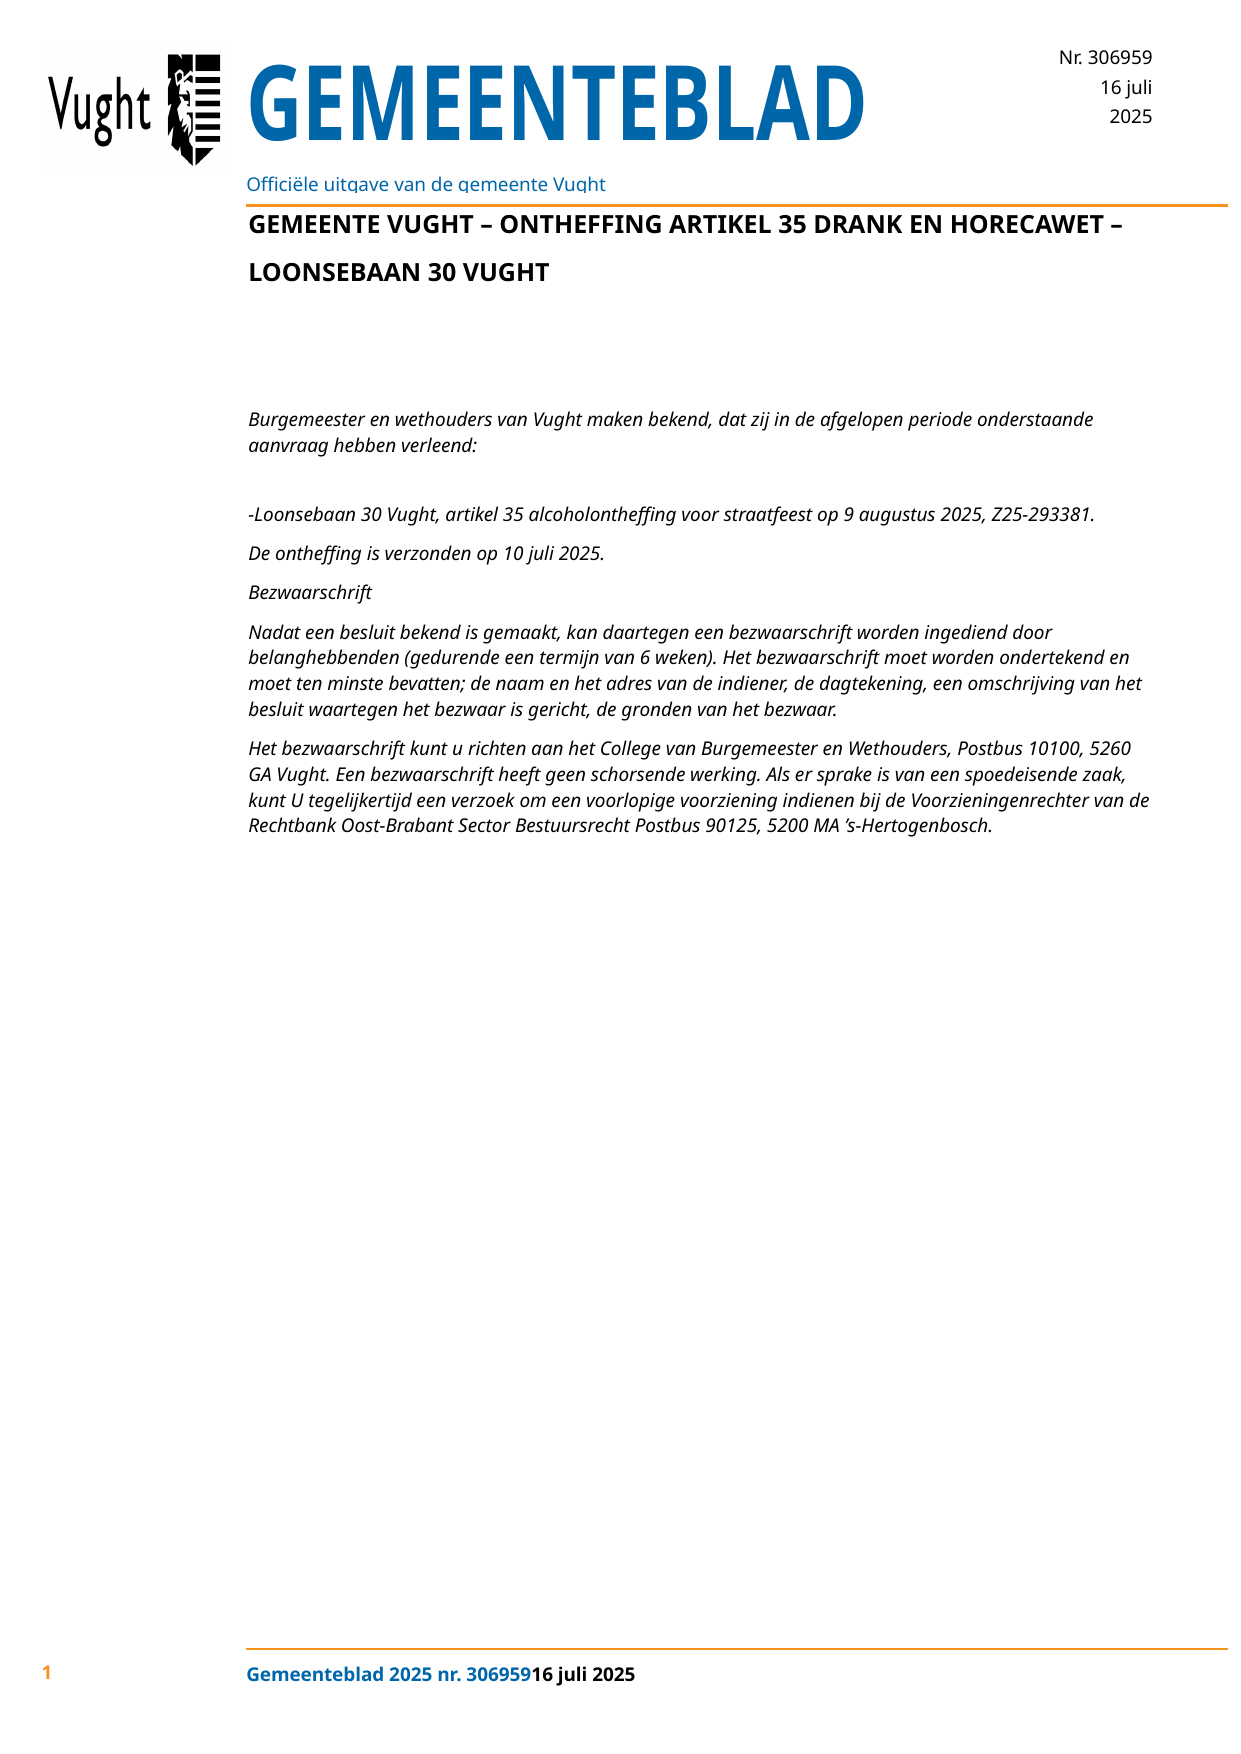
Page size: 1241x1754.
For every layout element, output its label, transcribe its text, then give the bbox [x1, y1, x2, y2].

text Burgemeester en wethouders van Vught maken bekend, dat zij in de afgelopen periode onderstaande aanvraag hebben verleend: [248, 406, 1152, 458]
text Bezwaarschrift [248, 579, 1152, 605]
text Het bezwaarschrift kunt u richten aan het College van Burgemeester en Wethouders, Postbus 10100, 5260 GA Vught. Een bezwaarschrift heeft geen schorsende werking. Als er sprake is van een spoedeisende zaak, kunt U tegelijkertijd een verzoek om een voorlopige voorziening indienen bij de Voorzieningenrechter van de Rechtbank Oost-Brabant Sector Bestuursrecht Postbus 90125, 5200 MA ’s-Hertogenbosch. [248, 735, 1152, 838]
text Nadat een besluit bekend is gemaakt, kan daartegen een bezwaarschrift worden ingediend door belanghebbenden (gedurende een termijn van 6 weken). Het bezwaarschrift moet worden ondertekend en moet ten minste bevatten; de naam en het adres van de indiener, de dagtekening, een omschrijving van het besluit waartegen het bezwaar is gericht, de gronden van het bezwaar. [248, 619, 1152, 722]
text -Loonsebaan 30 Vught, artikel 35 alcoholontheffing voor straatfeest op 9 augustus 2025, Z25-293381. [248, 501, 1152, 527]
picture [41, 47, 231, 172]
text GEMEENTE VUGHT – ONTHEFFING ARTIKEL 35 DRANK EN HORECAWET – LOONSEBAAN 30 VUGHT [248, 207, 1152, 288]
text De ontheffing is verzonden op 10 juli 2025. [248, 540, 1152, 566]
